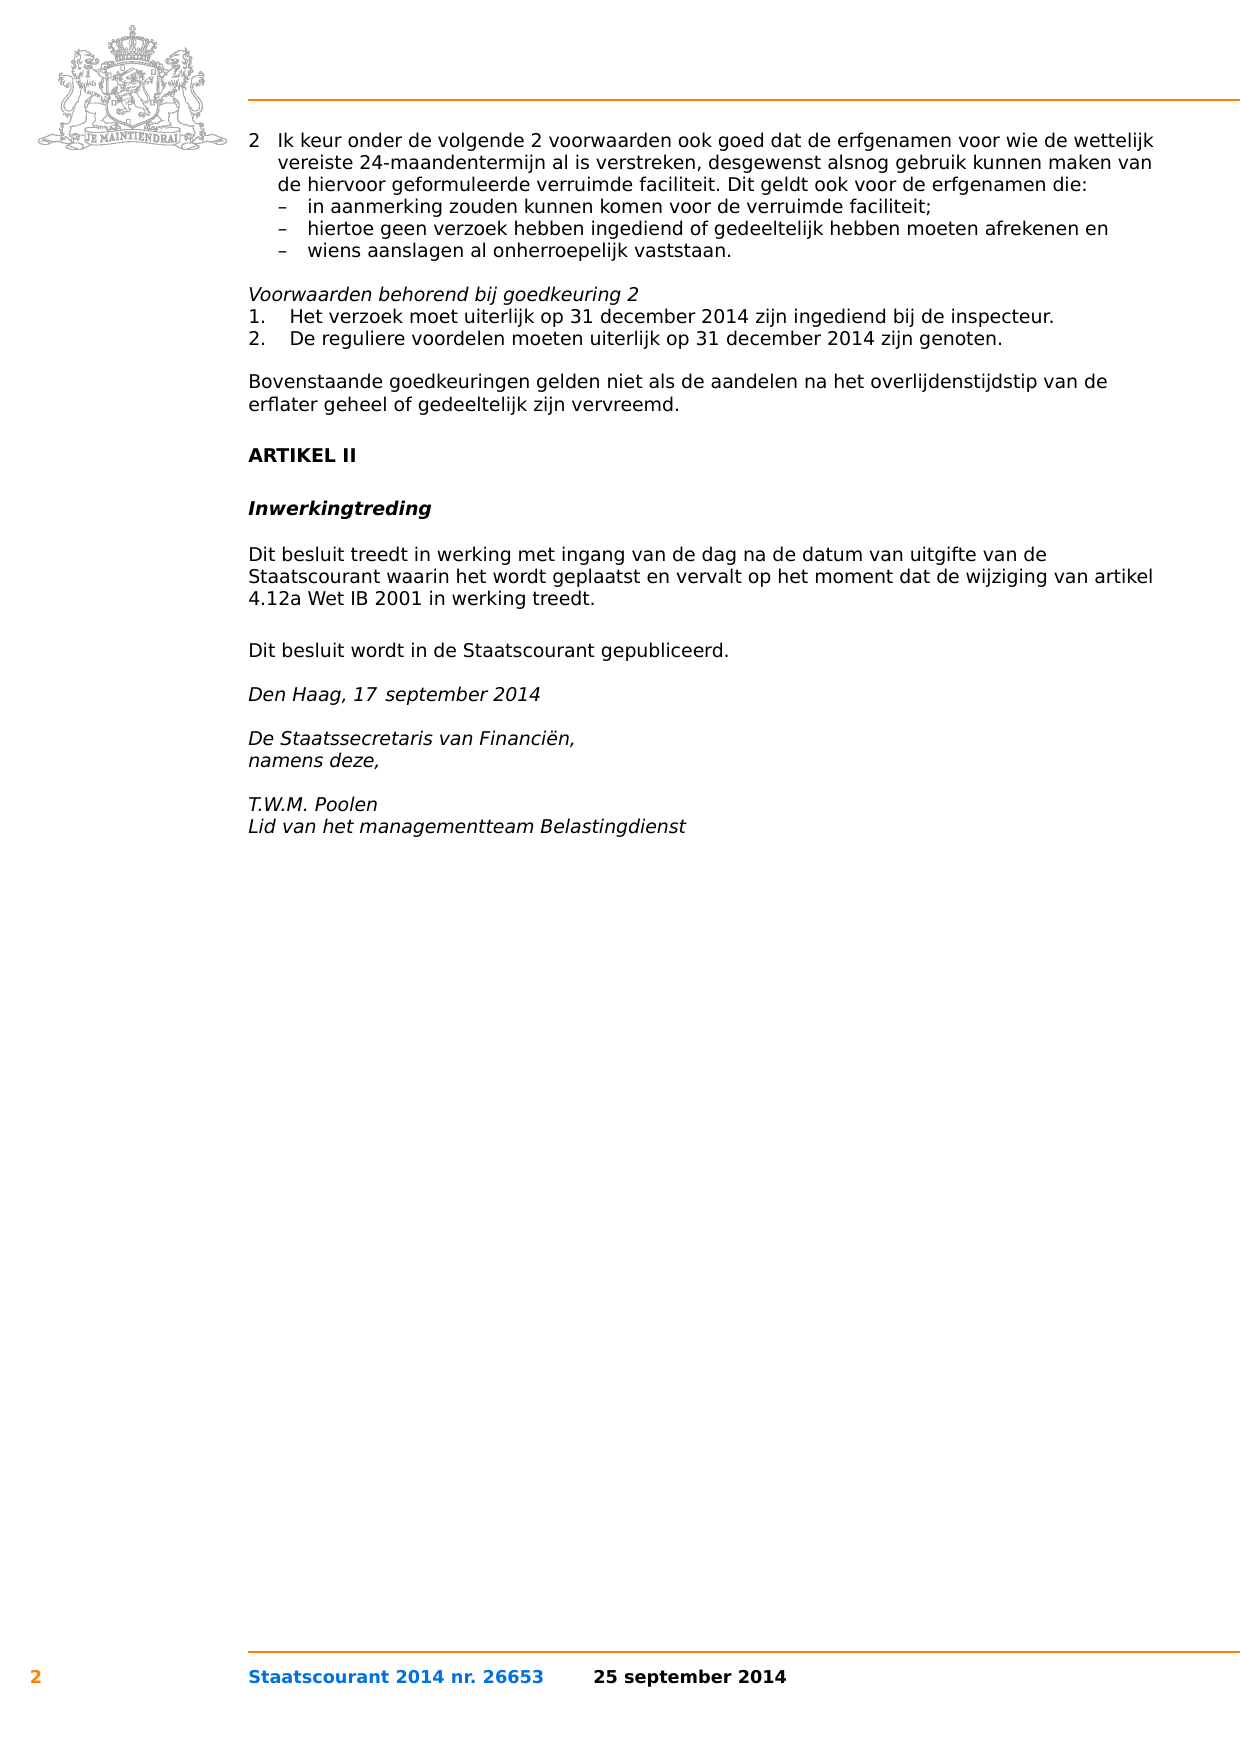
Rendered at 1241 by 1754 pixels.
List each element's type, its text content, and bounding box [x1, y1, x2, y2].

text 2 Ik keur onder de volgende 2 voorwaarden ook goed dat de erfgenamen voor wie de wettelijk vereiste 24-maandentermijn al is verstreken, desgewenst alsnog gebruik kunnen maken van de hiervoor geformuleerde verruimde faciliteit. Dit geldt ook voor de erfgenamen die: [248, 130, 1163, 196]
text Den Haag, 17 september 2014 [248, 684, 1163, 706]
subtitle Voorwaarden behorend bij goedkeuring 2 [248, 284, 1163, 306]
text 2. De reguliere voordelen moeten uiterlijk op 31 december 2014 zijn genoten. [248, 328, 1163, 349]
text Bovenstaande goedkeuringen gelden niet als de aandelen na het overlijdenstijdstip van de erflater geheel of gedeeltelijk zijn vervreemd. [248, 371, 1163, 415]
text – in aanmerking zouden kunnen komen voor de verruimde faciliteit; [278, 196, 1163, 218]
text 1. Het verzoek moet uiterlijk op 31 december 2014 zijn ingediend bij de inspecteur. [248, 306, 1163, 328]
text – hiertoe geen verzoek hebben ingediend of gedeeltelijk hebben moeten afrekenen en [278, 218, 1163, 240]
text – wiens aanslagen al onherroepelijk vaststaan. [278, 240, 1163, 262]
text Dit besluit treedt in werking met ingang van de dag na de datum van uitgifte van de Staatscourant waarin het wordt geplaatst en vervalt op het moment dat de wijziging van artikel 4.12a Wet IB 2001 in werking treedt. [248, 544, 1163, 610]
subtitle Inwerkingtreding [248, 497, 1163, 519]
text Dit besluit wordt in de Staatscourant gepubliceerd. [248, 640, 1163, 662]
picture [38, 25, 227, 150]
text De Staatssecretaris van Financiën, namens deze, T.W.M. Poolen Lid van het managementteam Belastingdienst [248, 728, 1163, 838]
subtitle ARTIKEL II [248, 445, 1163, 467]
